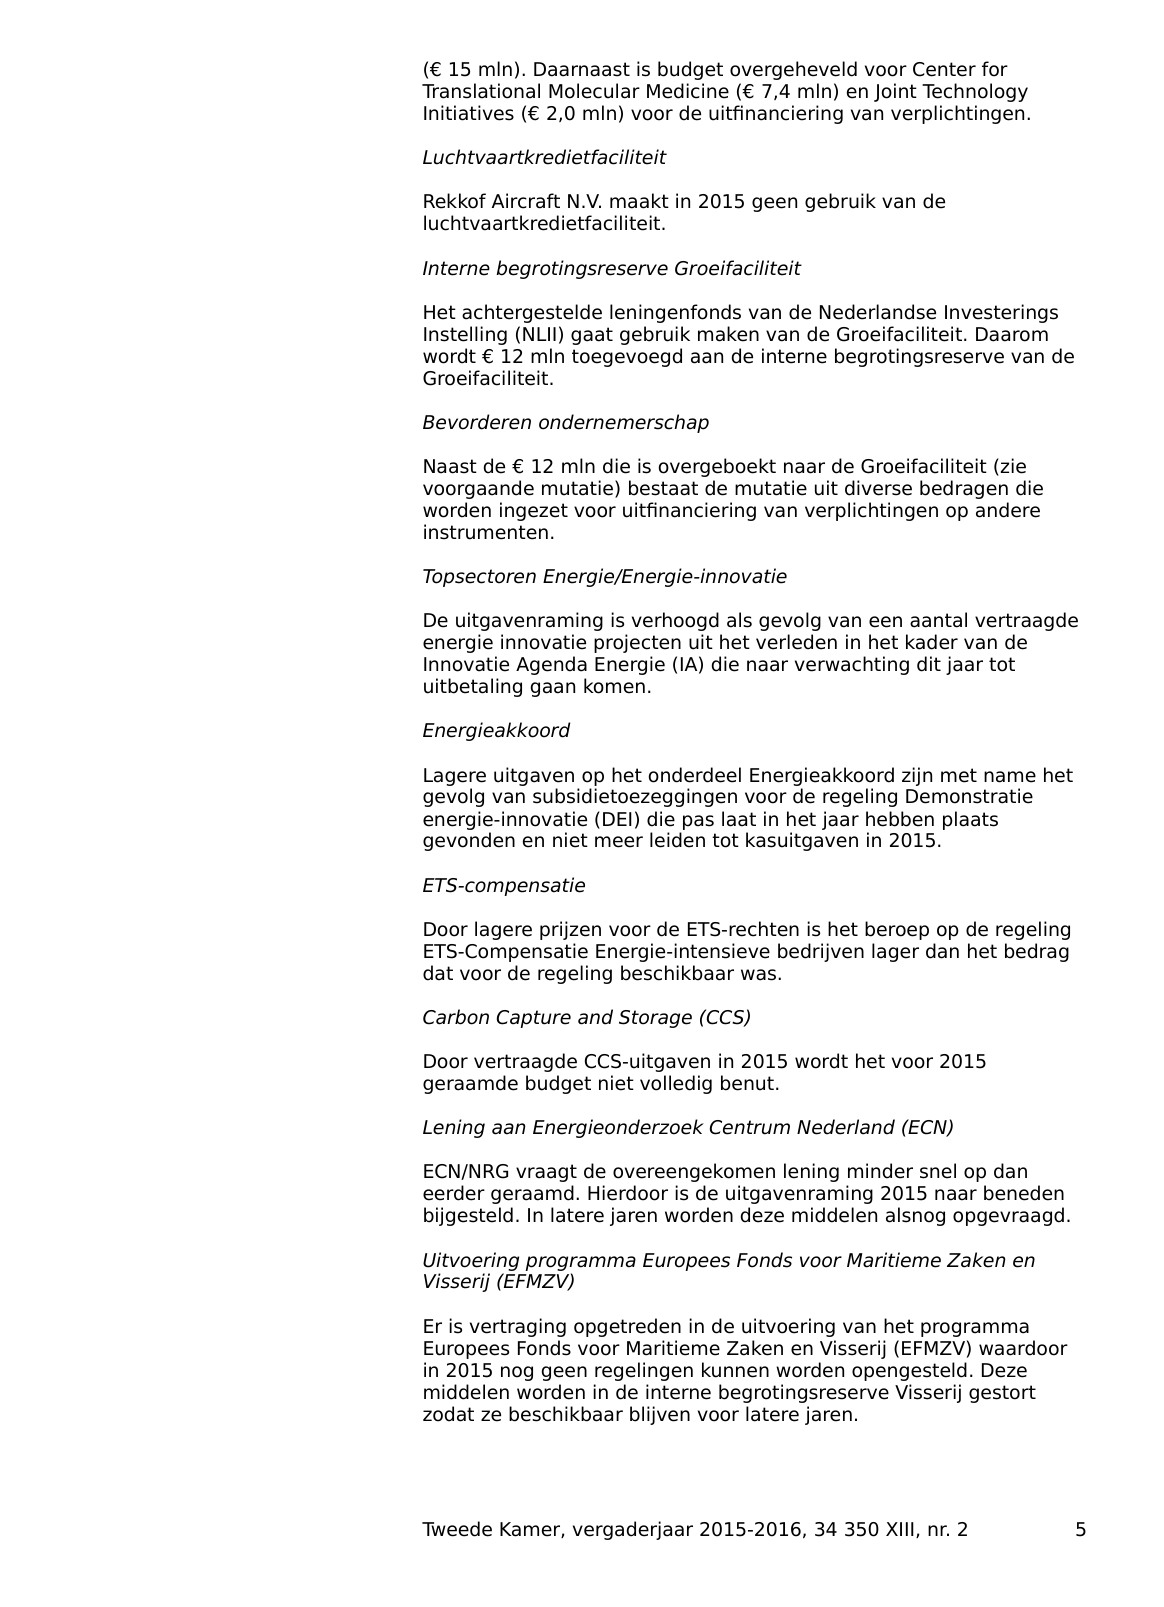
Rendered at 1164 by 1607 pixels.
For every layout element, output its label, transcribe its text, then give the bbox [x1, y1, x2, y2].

subtitle Interne begrotingsreserve Groeifaciliteit [422, 257, 1087, 279]
text Door lagere prijzen voor de ETS-rechten is het beroep op de regeling ETS-Compensatie Energie-intensieve bedrijven lager dan het bedrag dat voor de regeling beschikbaar was. [422, 919, 1087, 985]
text Er is vertraging opgetreden in de uitvoering van het programma Europees Fonds voor Maritieme Zaken en Visserij (EFMZV) waardoor in 2015 nog geen regelingen kunnen worden opengesteld. Deze middelen worden in de interne begrotingsreserve Visserij gestort zodat ze beschikbaar blijven voor latere jaren. [422, 1316, 1087, 1426]
text Naast de € 12 mln die is overgeboekt naar de Groeifaciliteit (zie voorgaande mutatie) bestaat de mutatie uit diverse bedragen die worden ingezet voor uitfinanciering van verplichtingen op andere instrumenten. [422, 456, 1087, 544]
text Rekkof Aircraft N.V. maakt in 2015 geen gebruik van de luchtvaartkredietfaciliteit. [422, 191, 1087, 235]
subtitle Bevorderen ondernemerschap [422, 412, 1087, 434]
subtitle Topsectoren Energie/Energie-innovatie [422, 566, 1087, 588]
text (€ 15 mln). Daarnaast is budget overgeheveld voor Center for Translational Molecular Medicine (€ 7,4 mln) en Joint Technology Initiatives (€ 2,0 mln) voor de uitfinanciering van verplichtingen. [422, 59, 1087, 125]
subtitle Lening aan Energieonderzoek Centrum Nederland (ECN) [422, 1117, 1087, 1139]
text De uitgavenraming is verhoogd als gevolg van een aantal vertraagde energie innovatie projecten uit het verleden in het kader van de Innovatie Agenda Energie (IA) die naar verwachting dit jaar tot uitbetaling gaan komen. [422, 610, 1087, 698]
subtitle ETS-compensatie [422, 874, 1087, 897]
text Lagere uitgaven op het onderdeel Energieakkoord zijn met name het gevolg van subsidietoezeggingen voor de regeling Demonstratie energie-innovatie (DEI) die pas laat in het jaar hebben plaats gevonden en niet meer leiden tot kasuitgaven in 2015. [422, 764, 1087, 852]
text Het achtergestelde leningenfonds van de Nederlandse Investerings Instelling (NLII) gaat gebruik maken van de Groeifaciliteit. Daarom wordt € 12 mln toegevoegd aan de interne begrotingsreserve van de Groeifaciliteit. [422, 302, 1087, 389]
subtitle Luchtvaartkredietfaciliteit [422, 147, 1087, 169]
subtitle Carbon Capture and Storage (CCS) [422, 1007, 1087, 1029]
subtitle Energieakkoord [422, 720, 1087, 742]
text ECN/NRG vraagt de overeengekomen lening minder snel op dan eerder geraamd. Hierdoor is de uitgavenraming 2015 naar beneden bijgesteld. In latere jaren worden deze middelen alsnog opgevraagd. [422, 1161, 1087, 1227]
text Door vertraagde CCS-uitgaven in 2015 wordt het voor 2015 geraamde budget niet volledig benut. [422, 1051, 1087, 1095]
subtitle Uitvoering programma Europees Fonds voor Maritieme Zaken en Visserij (EFMZV) [422, 1249, 1087, 1293]
